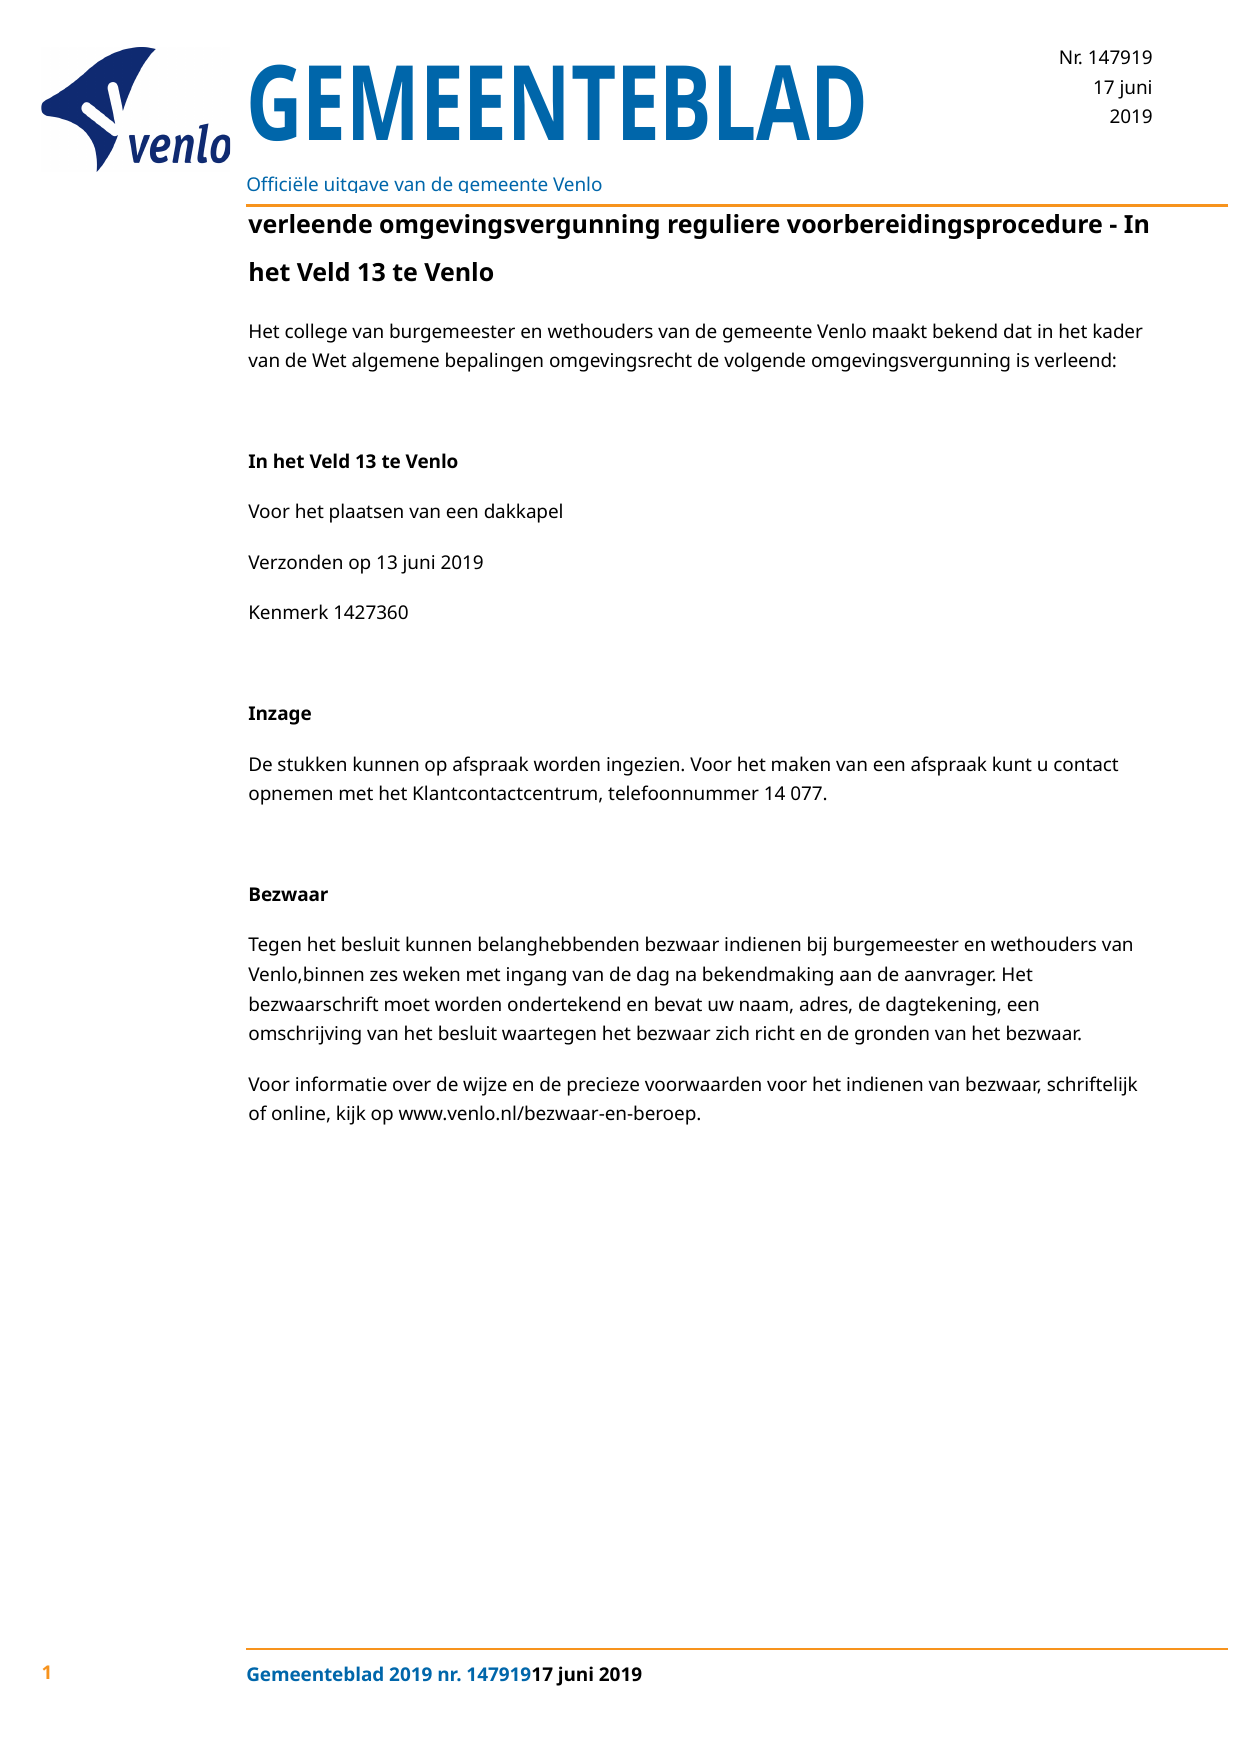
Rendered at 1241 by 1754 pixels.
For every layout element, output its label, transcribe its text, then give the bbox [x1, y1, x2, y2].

text Inzage [248, 700, 1152, 726]
picture [41, 47, 231, 172]
text verleende omgevingsvergunning reguliere voorbereidingsprocedure - In het Veld 13 te Venlo [248, 207, 1152, 288]
text Het college van burgemeester en wethouders van de gemeente Venlo maakt bekend dat in het kader van de Wet algemene bepalingen omgevingsrecht de volgende omgevingsvergunning is verleend: [248, 318, 1152, 373]
text Kenmerk 1427360 [248, 599, 1152, 625]
text Voor informatie over de wijze en de precieze voorwaarden voor het indienen van bezwaar, schriftelijk of online, kijk op www.venlo.nl/bezwaar-en-beroep. [248, 1071, 1152, 1126]
text Verzonden op 13 juni 2019 [248, 549, 1152, 575]
text De stukken kunnen op afspraak worden ingezien. Voor het maken van een afspraak kunt u contact opnemen met het Klantcontactcentrum, telefoonnummer 14 077. [248, 751, 1152, 806]
text Tegen het besluit kunnen belanghebbenden bezwaar indienen bij burgemeester en wethouders van Venlo,binnen zes weken met ingang van de dag na bekendmaking aan de aanvrager. Het bezwaarschrift moet worden ondertekend en bevat uw naam, adres, de dagtekening, een omschrijving van het besluit waartegen het bezwaar zich richt en de gronden van het bezwaar. [248, 932, 1152, 1046]
text Bezwaar [248, 881, 1152, 907]
text In het Veld 13 te Venlo [248, 448, 1152, 474]
text Voor het plaatsen van een dakkapel [248, 499, 1152, 524]
